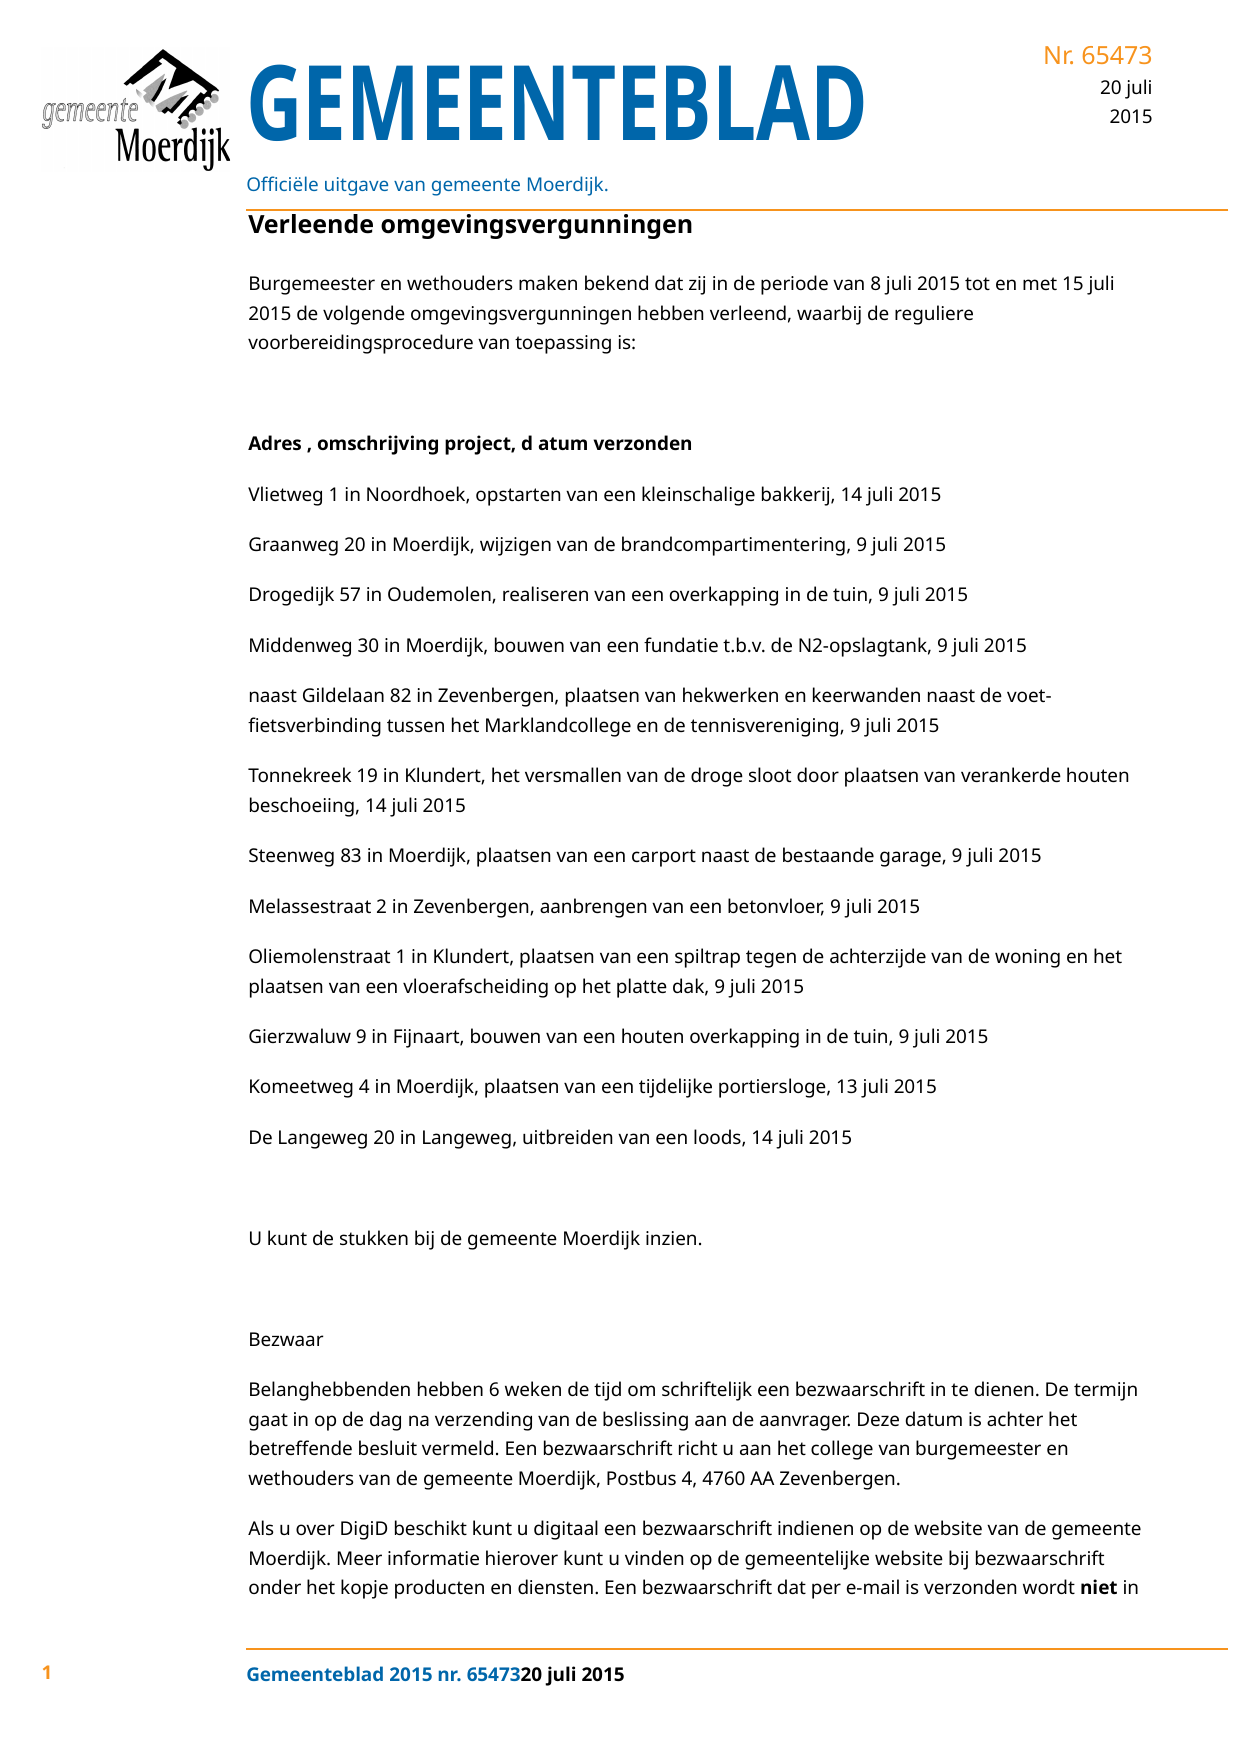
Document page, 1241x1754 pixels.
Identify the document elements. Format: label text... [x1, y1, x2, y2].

text Bezwaar [248, 1326, 1152, 1351]
text Als u over DigiD beschikt kunt u digitaal een bezwaarschrift indienen op de website van de gemeente Moerdijk. Meer informatie hierover kunt u vinden op de gemeentelijke website bij bezwaarschrift onder het kopje producten en diensten. Een bezwaarschrift dat per e-mail is verzonden wordt niet in [248, 1515, 1152, 1600]
text Adres , omschrijving project, d atum verzonden [248, 430, 1152, 456]
text Gierzwaluw 9 in Fijnaart, bouwen van een houten overkapping in de tuin, 9 juli 2015 [248, 1023, 1152, 1049]
text Melassestraat 2 in Zevenbergen, aanbrengen van een betonvloer, 9 juli 2015 [248, 893, 1152, 918]
text naast Gildelaan 82 in Zevenbergen, plaatsen van hekwerken en keerwanden naast de voet- fietsverbinding tussen het Marklandcollege en de tennisvereniging, 9 juli 2015 [248, 682, 1152, 738]
text Burgemeester en wethouders maken bekend dat zij in de periode van 8 juli 2015 tot en met 15 juli 2015 de volgende omgevingsvergunningen hebben verleend, waarbij de reguliere voorbereidingsprocedure van toepassing is: [248, 270, 1152, 355]
picture [41, 47, 231, 172]
text Steenweg 83 in Moerdijk, plaatsen van een carport naast de bestaande garage, 9 juli 2015 [248, 842, 1152, 868]
text Oliemolenstraat 1 in Klundert, plaatsen van een spiltrap tegen de achterzijde van de woning en het plaatsen van een vloerafscheiding op het platte dak, 9 juli 2015 [248, 943, 1152, 998]
text Komeetweg 4 in Moerdijk, plaatsen van een tijdelijke portiersloge, 13 juli 2015 [248, 1074, 1152, 1099]
text Vlietweg 1 in Noordhoek, opstarten van een kleinschalige bakkerij, 14 juli 2015 [248, 481, 1152, 506]
text Graanweg 20 in Moerdijk, wijzigen van de brandcompartimentering, 9 juli 2015 [248, 531, 1152, 557]
text Belanghebbenden hebben 6 weken de tijd om schriftelijk een bezwaarschrift in te dienen. De termijn gaat in op de dag na verzending van de beslissing aan de aanvrager. Deze datum is achter het betreffende besluit vermeld. Een bezwaarschrift richt u aan het college van burgemeester en wethouders van de gemeente Moerdijk, Postbus 4, 4760 AA Zevenbergen. [248, 1376, 1152, 1491]
text Tonnekreek 19 in Klundert, het versmallen van de droge sloot door plaatsen van verankerde houten beschoeiing, 14 juli 2015 [248, 762, 1152, 818]
text De Langeweg 20 in Langeweg, uitbreiden van een loods, 14 juli 2015 [248, 1124, 1152, 1150]
text Middenweg 30 in Moerdijk, bouwen van een fundatie t.b.v. de N2-opslagtank, 9 juli 2015 [248, 632, 1152, 658]
text Drogedijk 57 in Oudemolen, realiseren van een overkapping in de tuin, 9 juli 2015 [248, 582, 1152, 607]
text U kunt de stukken bij de gemeente Moerdijk inzien. [248, 1225, 1152, 1251]
text Verleende omgevingsvergunningen [248, 211, 1152, 241]
